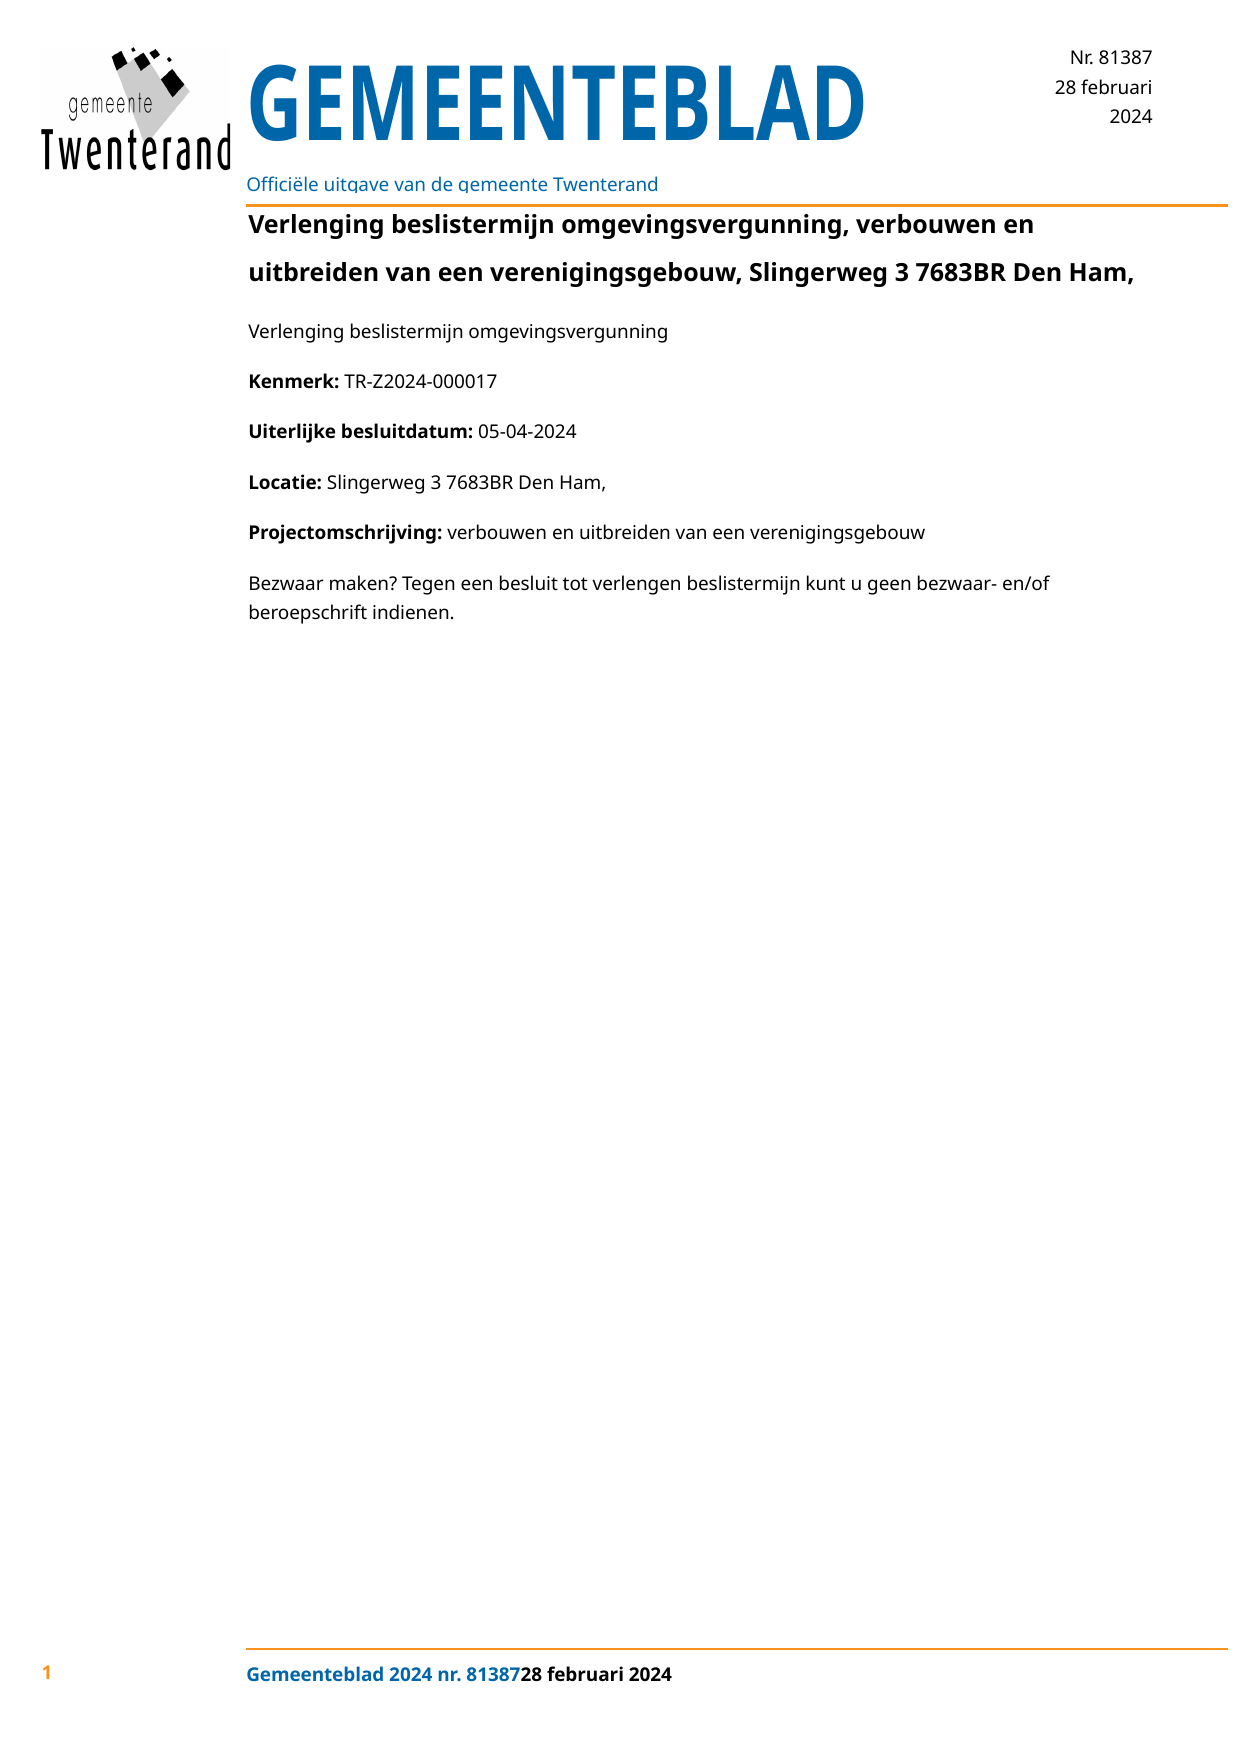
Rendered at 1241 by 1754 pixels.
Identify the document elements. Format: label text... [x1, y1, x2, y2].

text Kenmerk: TR-Z2024-000017 [248, 368, 1152, 394]
text Verlenging beslistermijn omgevingsvergunning, verbouwen en uitbreiden van een verenigingsgebouw, Slingerweg 3 7683BR Den Ham, [248, 207, 1152, 288]
text Projectomschrijving: verbouwen en uitbreiden van een verenigingsgebouw [248, 519, 1152, 545]
text Uiterlijke besluitdatum: 05-04-2024 [248, 419, 1152, 444]
picture [41, 47, 231, 172]
text Locatie: Slingerweg 3 7683BR Den Ham, [248, 469, 1152, 495]
text Verlenging beslistermijn omgevingsvergunning [248, 318, 1152, 344]
text Bezwaar maken? Tegen een besluit tot verlengen beslistermijn kunt u geen bezwaar- en/of beroepschrift indienen. [248, 570, 1152, 625]
